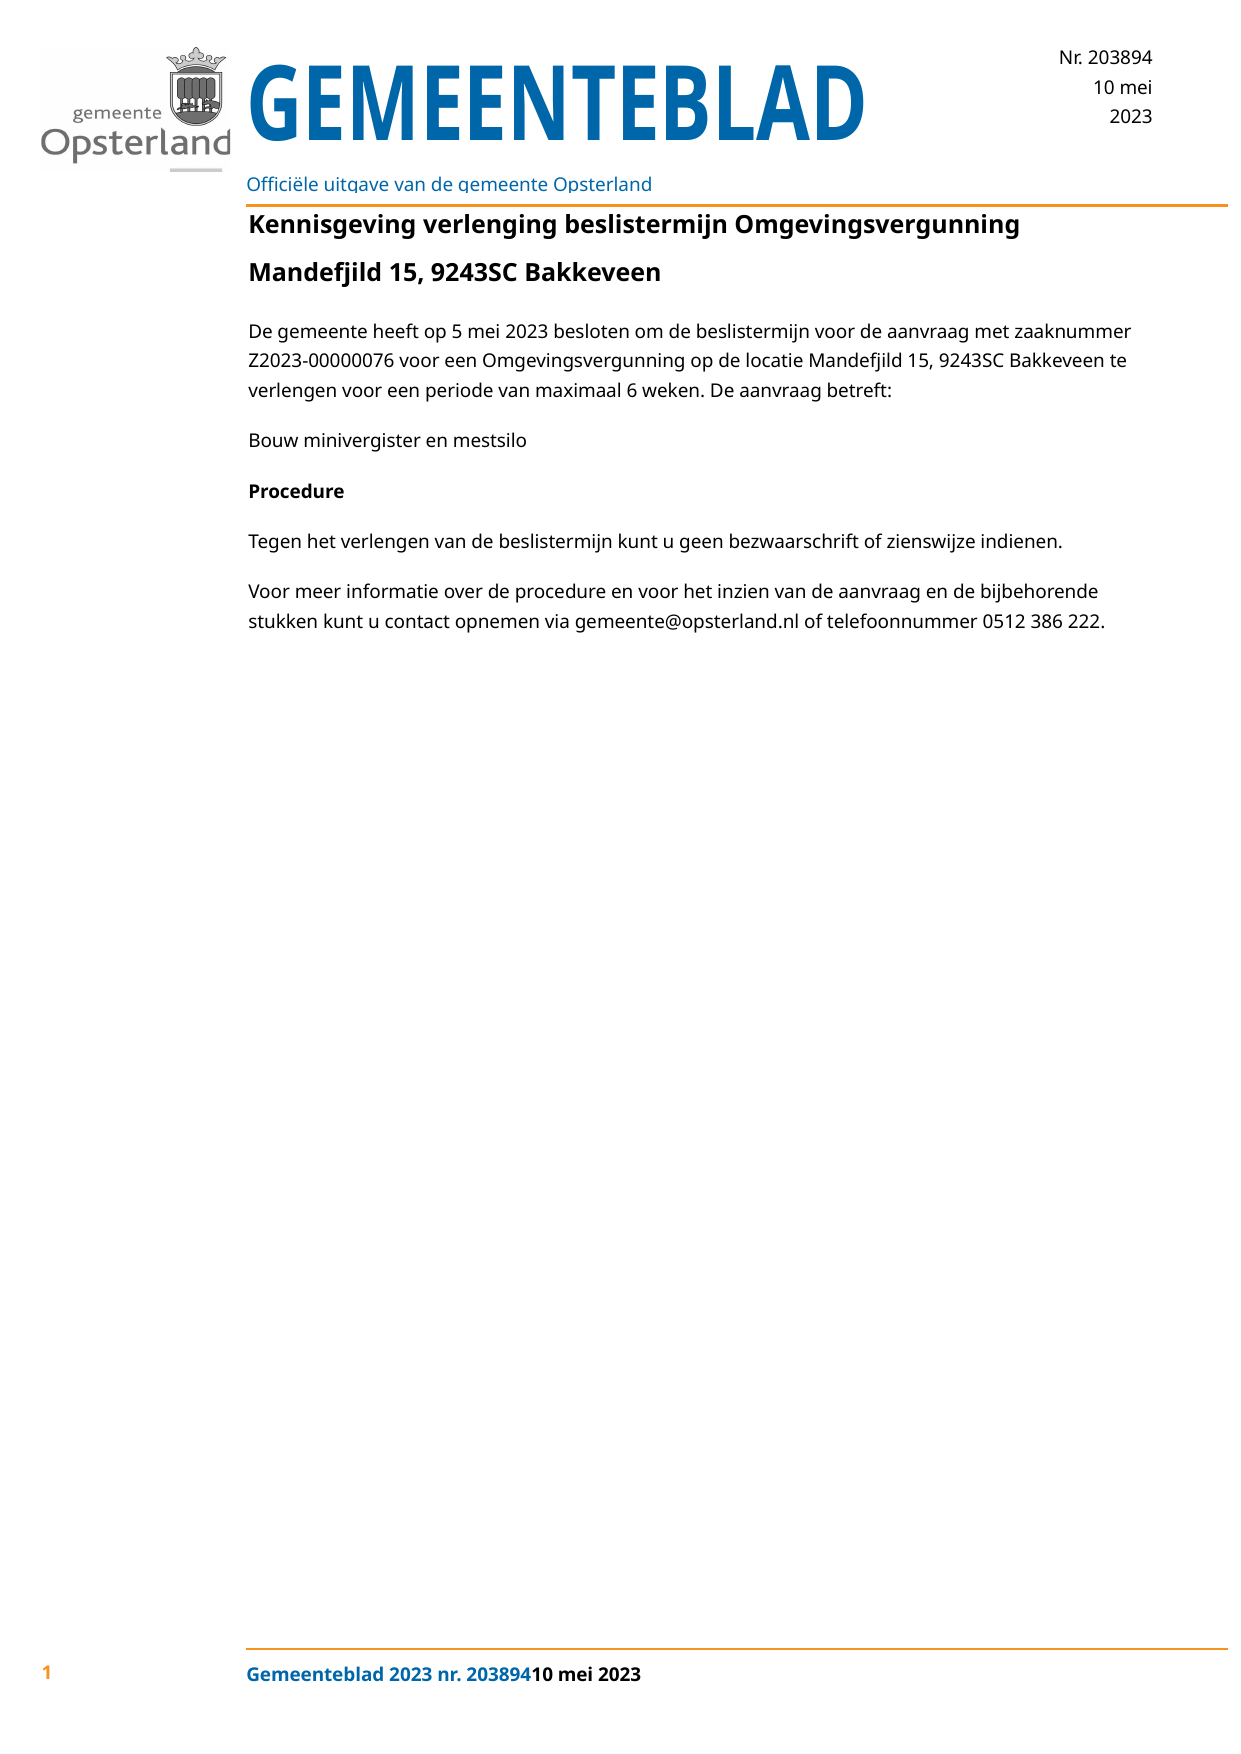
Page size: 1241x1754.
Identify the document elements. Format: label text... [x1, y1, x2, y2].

text De gemeente heeft op 5 mei 2023 besloten om de beslistermijn voor de aanvraag met zaaknummer Z2023-00000076 voor een Omgevingsvergunning op de locatie Mandefjild 15, 9243SC Bakkeveen te verlengen voor een periode van maximaal 6 weken. De aanvraag betreft: [248, 318, 1152, 403]
text Procedure [248, 478, 1152, 504]
text Kennisgeving verlenging beslistermijn Omgevingsvergunning Mandefjild 15, 9243SC Bakkeveen [248, 207, 1152, 288]
text Tegen het verlengen van de beslistermijn kunt u geen bezwaarschrift of zienswijze indienen. [248, 528, 1152, 554]
text Voor meer informatie over de procedure en voor het inzien van de aanvraag en de bijbehorende stukken kunt u contact opnemen via gemeente@opsterland.nl of telefoonnummer 0512 386 222. [248, 579, 1152, 634]
picture [41, 47, 231, 172]
text Bouw minivergister en mestsilo [248, 427, 1152, 453]
